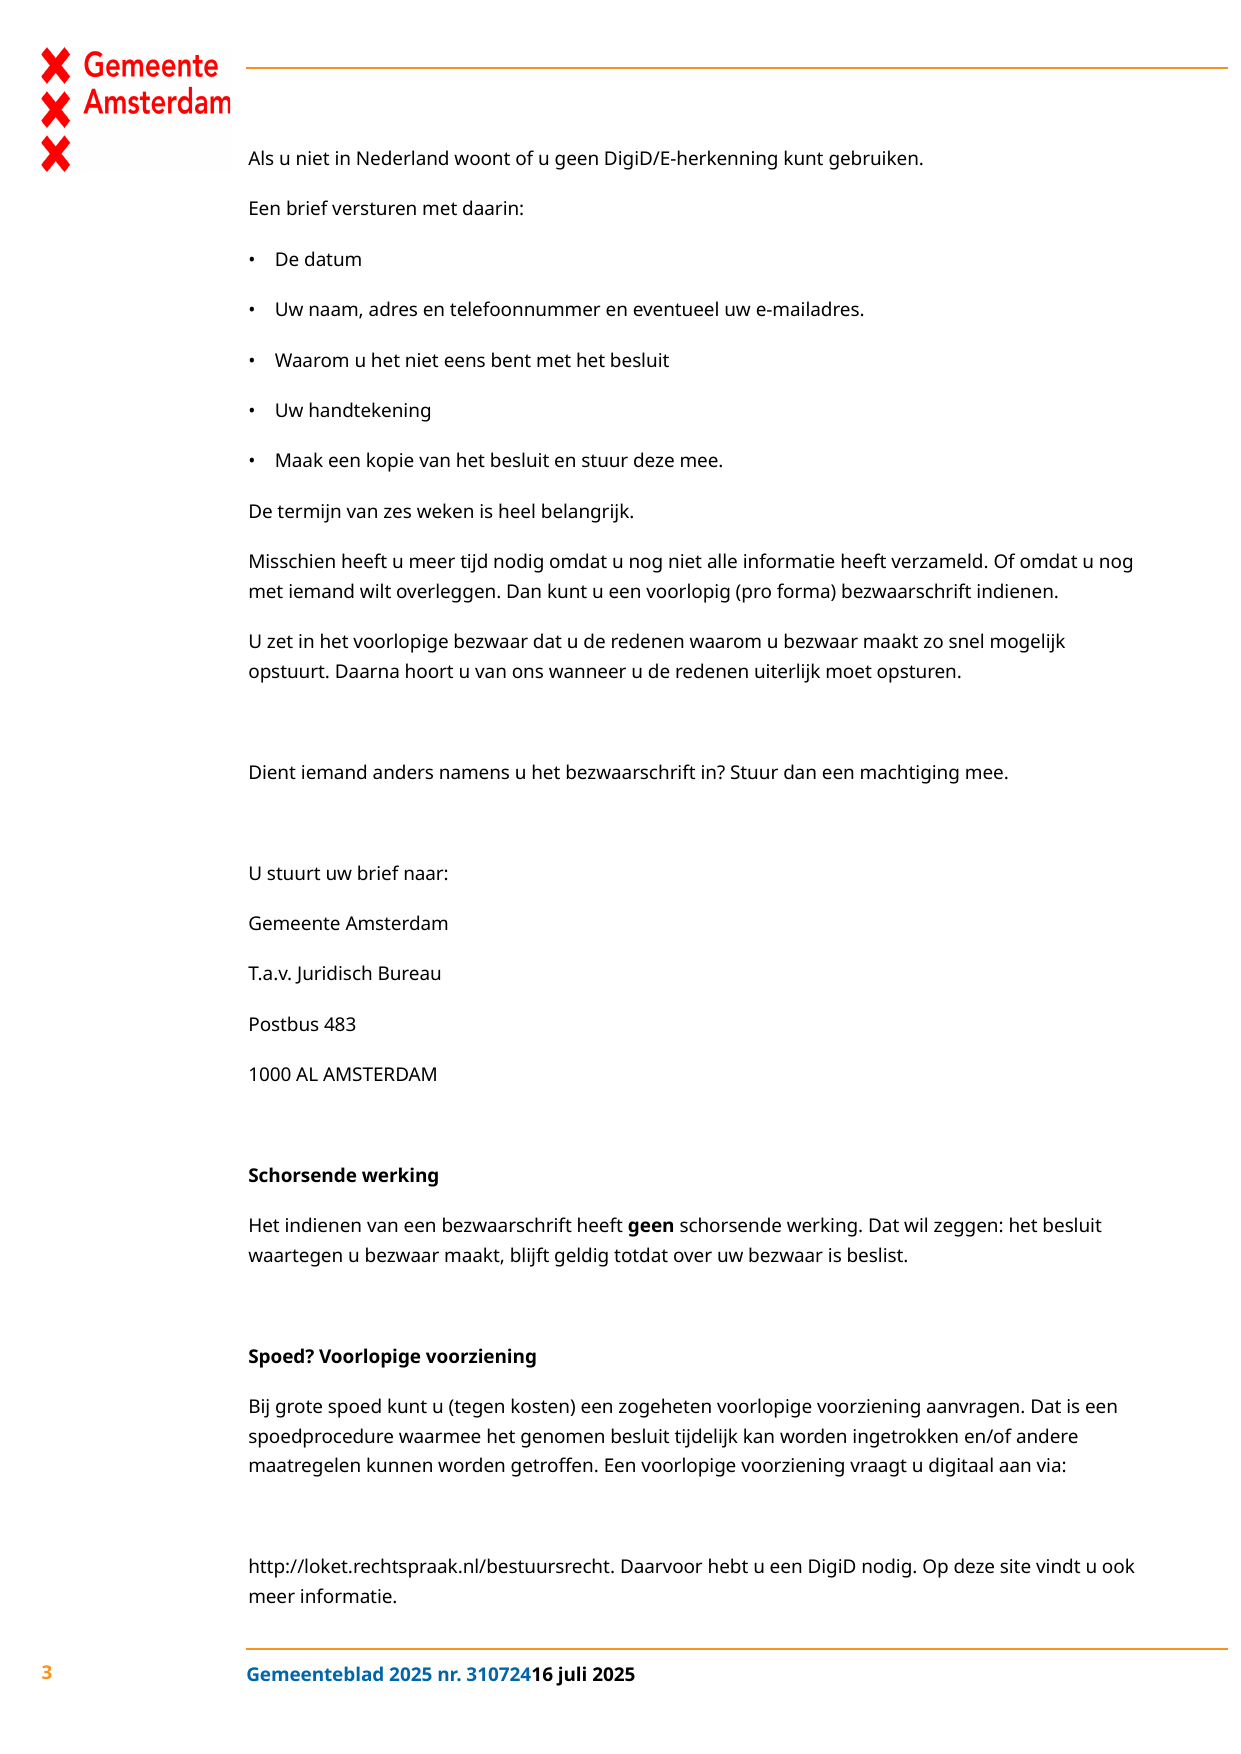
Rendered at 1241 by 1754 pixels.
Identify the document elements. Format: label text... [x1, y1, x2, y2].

text T.a.v. Juridisch Bureau [248, 961, 1152, 986]
text Misschien heeft u meer tijd nodig omdat u nog niet alle informatie heeft verzameld. Of omdat u nog met iemand wilt overleggen. Dan kunt u een voorlopig (pro forma) bezwaarschrift indienen. [248, 548, 1152, 604]
text De termijn van zes weken is heel belangrijk. [248, 498, 1152, 524]
text 1000 AL AMSTERDAM [248, 1061, 1152, 1087]
picture [41, 47, 231, 172]
text • Uw handtekening [248, 397, 1152, 423]
text Bij grote spoed kunt u (tegen kosten) een zogeheten voorlopige voorziening aanvragen. Dat is een spoedprocedure waarmee het genomen besluit tijdelijk kan worden ingetrokken en/of andere maatregelen kunnen worden getroffen. Een voorlopige voorziening vraagt u digitaal aan via: [248, 1393, 1152, 1478]
text U zet in het voorlopige bezwaar dat u de redenen waarom u bezwaar maakt zo snel mogelijk opstuurt. Daarna hoort u van ons wanneer u de redenen uiterlijk moet opsturen. [248, 628, 1152, 684]
text • Uw naam, adres en telefoonnummer en eventueel uw e-mailadres. [248, 296, 1152, 322]
text Spoed? Voorlopige voorziening [248, 1343, 1152, 1369]
text Dient iemand anders namens u het bezwaarschrift in? Stuur dan een machtiging mee. [248, 759, 1152, 785]
text • De datum [248, 246, 1152, 272]
text Als u niet in Nederland woont of u geen DigiD/E-herkenning kunt gebruiken. [248, 145, 1152, 171]
text Het indienen van een bezwaarschrift heeft geen schorsende werking. Dat wil zeggen: het besluit waartegen u bezwaar maakt, blijft geldig totdat over uw bezwaar is beslist. [248, 1213, 1152, 1268]
text • Waarom u het niet eens bent met het besluit [248, 347, 1152, 373]
text Een brief versturen met daarin: [248, 196, 1152, 221]
text Postbus 483 [248, 1011, 1152, 1037]
text Schorsende werking [248, 1162, 1152, 1188]
text • Maak een kopie van het besluit en stuur deze mee. [248, 448, 1152, 473]
text Gemeente Amsterdam [248, 910, 1152, 936]
text http://loket.rechtspraak.nl/bestuursrecht. Daarvoor hebt u een DigiD nodig. Op deze site vindt u ook meer informatie. [248, 1553, 1152, 1609]
text U stuurt uw brief naar: [248, 860, 1152, 886]
